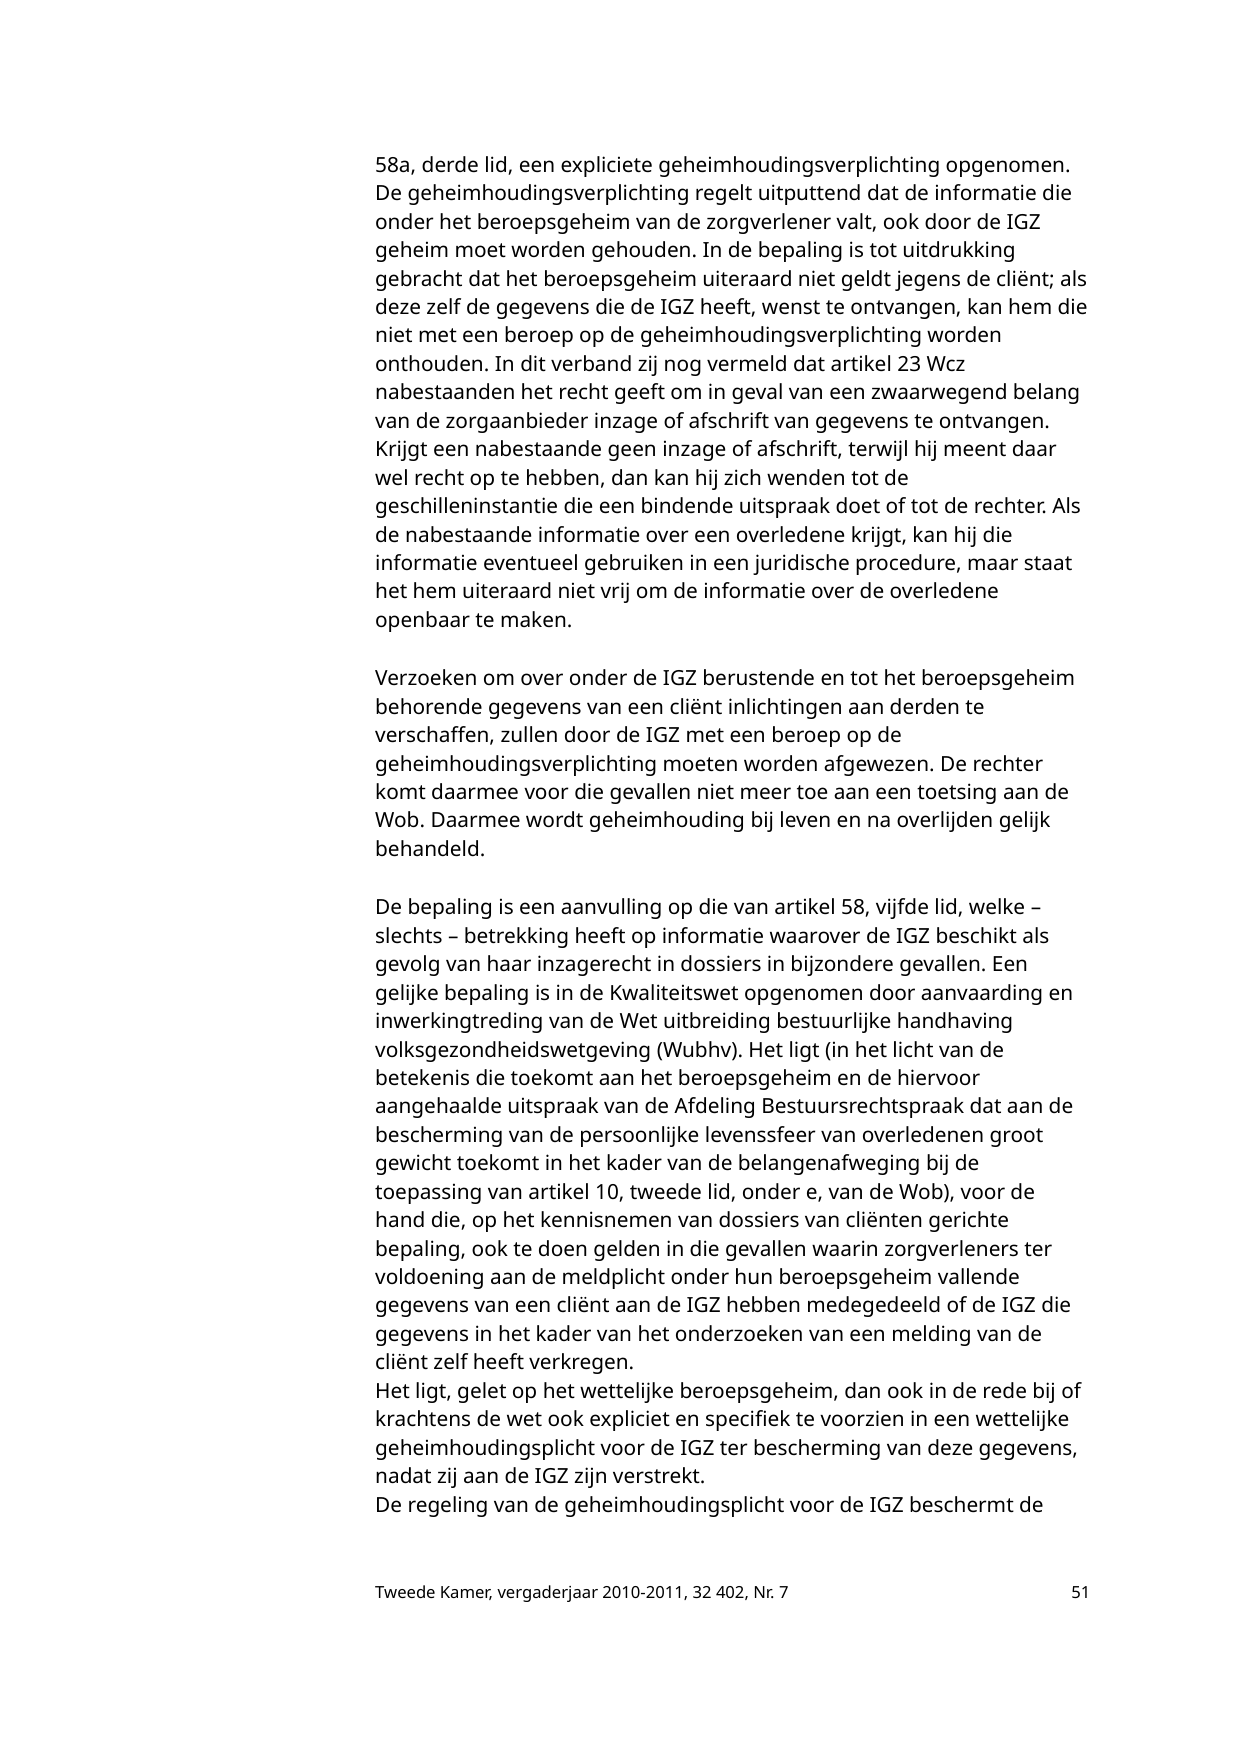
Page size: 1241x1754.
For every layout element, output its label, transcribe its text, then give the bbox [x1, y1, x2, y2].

text De bepaling is een aanvulling op die van artikel 58, vijfde lid, welke – slechts – betrekking heeft op informatie waarover de IGZ beschikt als gevolg van haar inzagerecht in dossiers in bijzondere gevallen. Een gelijke bepaling is in de Kwaliteitswet opgenomen door aanvaarding en inwerkingtreding van de Wet uitbreiding bestuurlijke handhaving volksgezondheidswetgeving (Wubhv). Het ligt (in het licht van de betekenis die toekomt aan het beroepsgeheim en de hiervoor aangehaalde uitspraak van de Afdeling Bestuursrechtspraak dat aan de bescherming van de persoonlijke levenssfeer van overledenen groot gewicht toekomt in het kader van de belangenafweging bij de toepassing van artikel 10, tweede lid, onder e, van de Wob), voor de hand die, op het kennisnemen van dossiers van cliënten gerichte bepaling, ook te doen gelden in die gevallen waarin zorgverleners ter voldoening aan de meldplicht onder hun beroepsgeheim vallende gegevens van een cliënt aan de IGZ hebben medegedeeld of de IGZ die gegevens in het kader van het onderzoeken van een melding van de cliënt zelf heeft verkregen. [375, 892, 1090, 1376]
text Het ligt, gelet op het wettelijke beroepsgeheim, dan ook in de rede bij of krachtens de wet ook expliciet en specifiek te voorzien in een wettelijke geheimhoudingsplicht voor de IGZ ter bescherming van deze gegevens, nadat zij aan de IGZ zijn verstrekt. [375, 1376, 1090, 1490]
text 58a, derde lid, een expliciete geheimhoudingsverplichting opgenomen. De geheimhoudingsverplichting regelt uitputtend dat de informatie die onder het beroepsgeheim van de zorgverlener valt, ook door de IGZ geheim moet worden gehouden. In de bepaling is tot uitdrukking gebracht dat het beroepsgeheim uiteraard niet geldt jegens de cliënt; als deze zelf de gegevens die de IGZ heeft, wenst te ontvangen, kan hem die niet met een beroep op de geheimhoudingsverplichting worden onthouden. In dit verband zij nog vermeld dat artikel 23 Wcz nabestaanden het recht geeft om in geval van een zwaarwegend belang van de zorgaanbieder inzage of afschrift van gegevens te ontvangen. Krijgt een nabestaande geen inzage of afschrift, terwijl hij meent daar wel recht op te hebben, dan kan hij zich wenden tot de geschilleninstantie die een bindende uitspraak doet of tot de rechter. Als de nabestaande informatie over een overledene krijgt, kan hij die informatie eventueel gebruiken in een juridische procedure, maar staat het hem uiteraard niet vrij om de informatie over de overledene openbaar te maken. [375, 150, 1090, 633]
text Verzoeken om over onder de IGZ berustende en tot het beroepsgeheim behorende gegevens van een cliënt inlichtingen aan derden te verschaffen, zullen door de IGZ met een beroep op de geheimhoudingsverplichting moeten worden afgewezen. De rechter komt daarmee voor die gevallen niet meer toe aan een toetsing aan de Wob. Daarmee wordt geheimhouding bij leven en na overlijden gelijk behandeld. [375, 663, 1090, 862]
text De regeling van de geheimhoudingsplicht voor de IGZ beschermt de [375, 1490, 1090, 1518]
